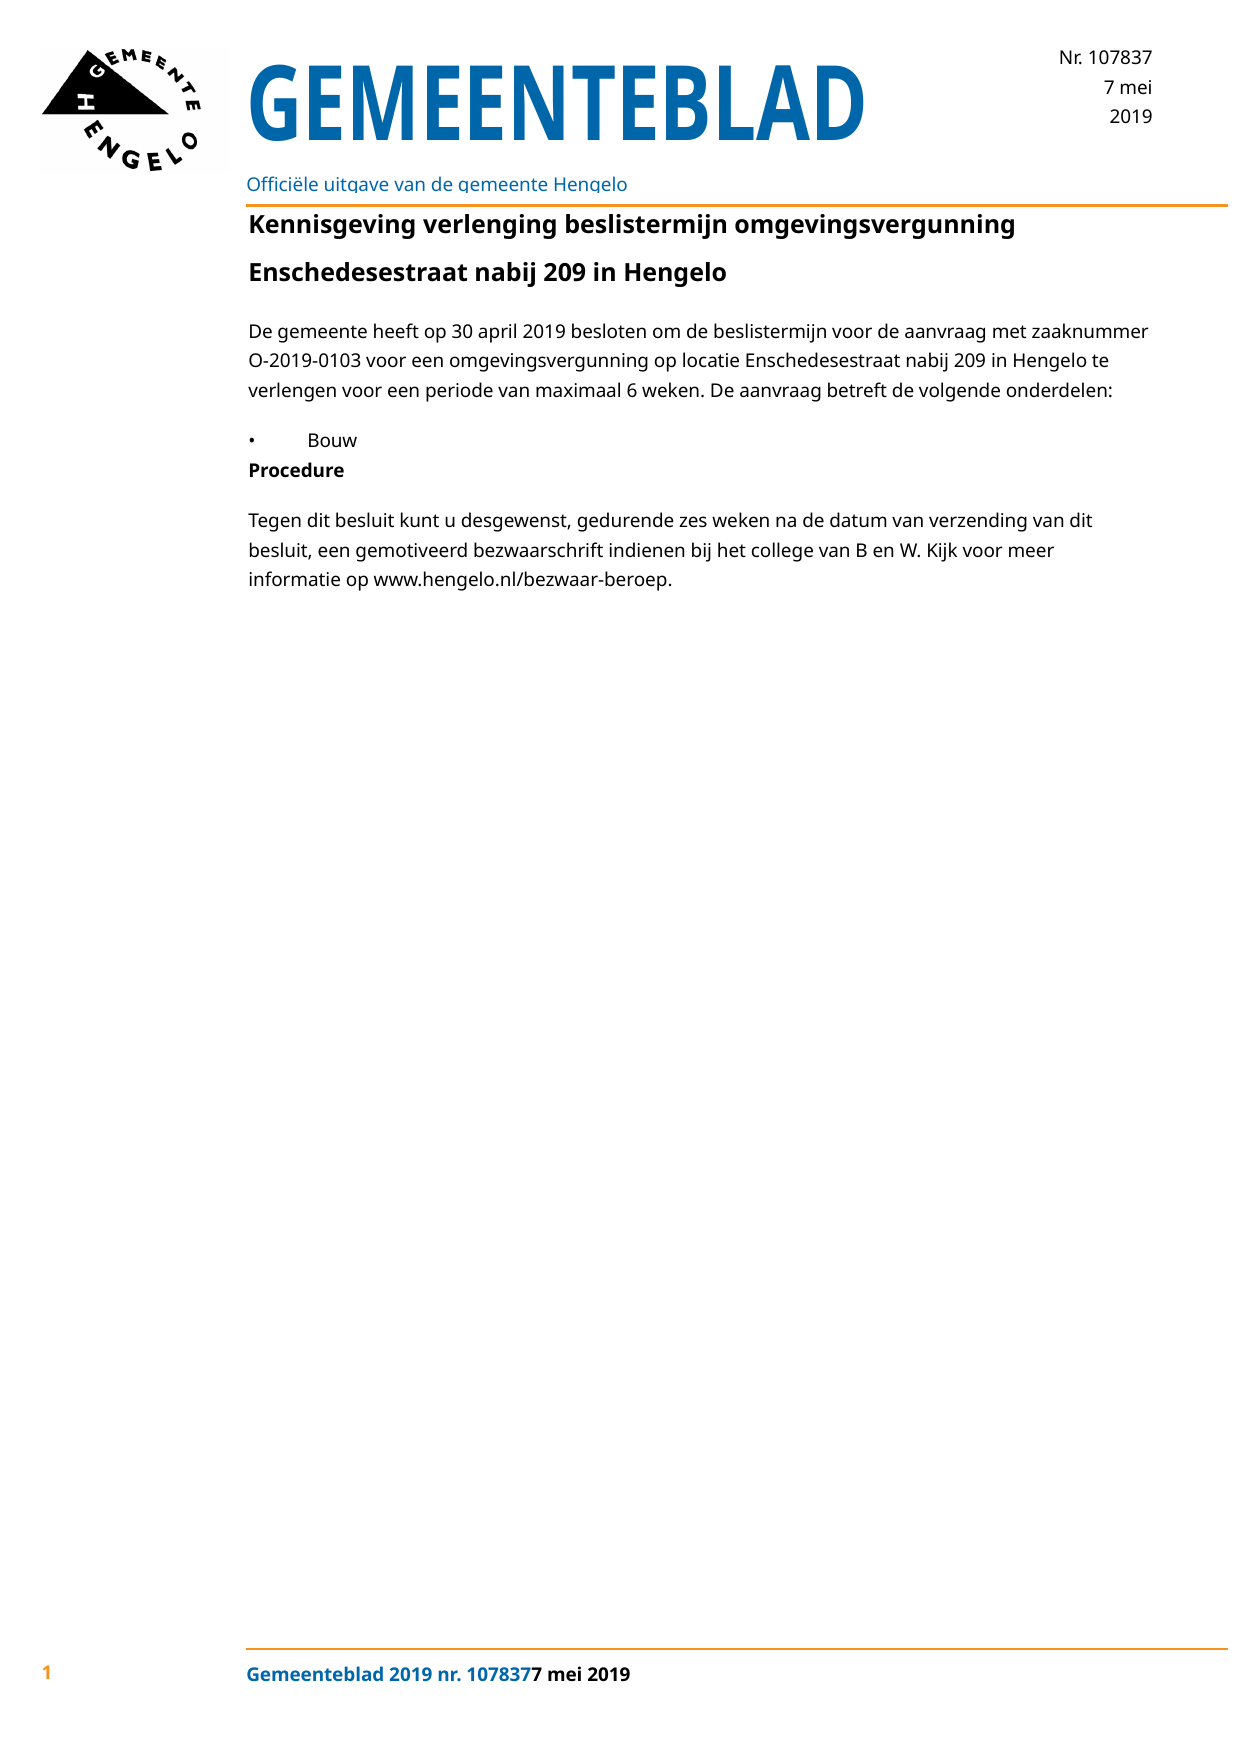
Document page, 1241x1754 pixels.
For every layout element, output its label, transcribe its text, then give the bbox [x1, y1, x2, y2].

text Kennisgeving verlenging beslistermijn omgevingsvergunning Enschedesestraat nabij 209 in Hengelo [248, 207, 1152, 288]
picture [41, 47, 231, 172]
text De gemeente heeft op 30 april 2019 besloten om de beslistermijn voor de aanvraag met zaaknummer O-2019-0103 voor een omgevingsvergunning op locatie Enschedesestraat nabij 209 in Hengelo te verlengen voor een periode van maximaal 6 weken. De aanvraag betreft de volgende onderdelen: [248, 318, 1152, 403]
list Bouw [248, 427, 1152, 453]
text Tegen dit besluit kunt u desgewenst, gedurende zes weken na de datum van verzending van dit besluit, een gemotiveerd bezwaarschrift indienen bij het college van B en W. Kijk voor meer informatie op www.hengelo.nl/bezwaar-beroep. [248, 507, 1152, 592]
text Procedure [248, 457, 1152, 483]
